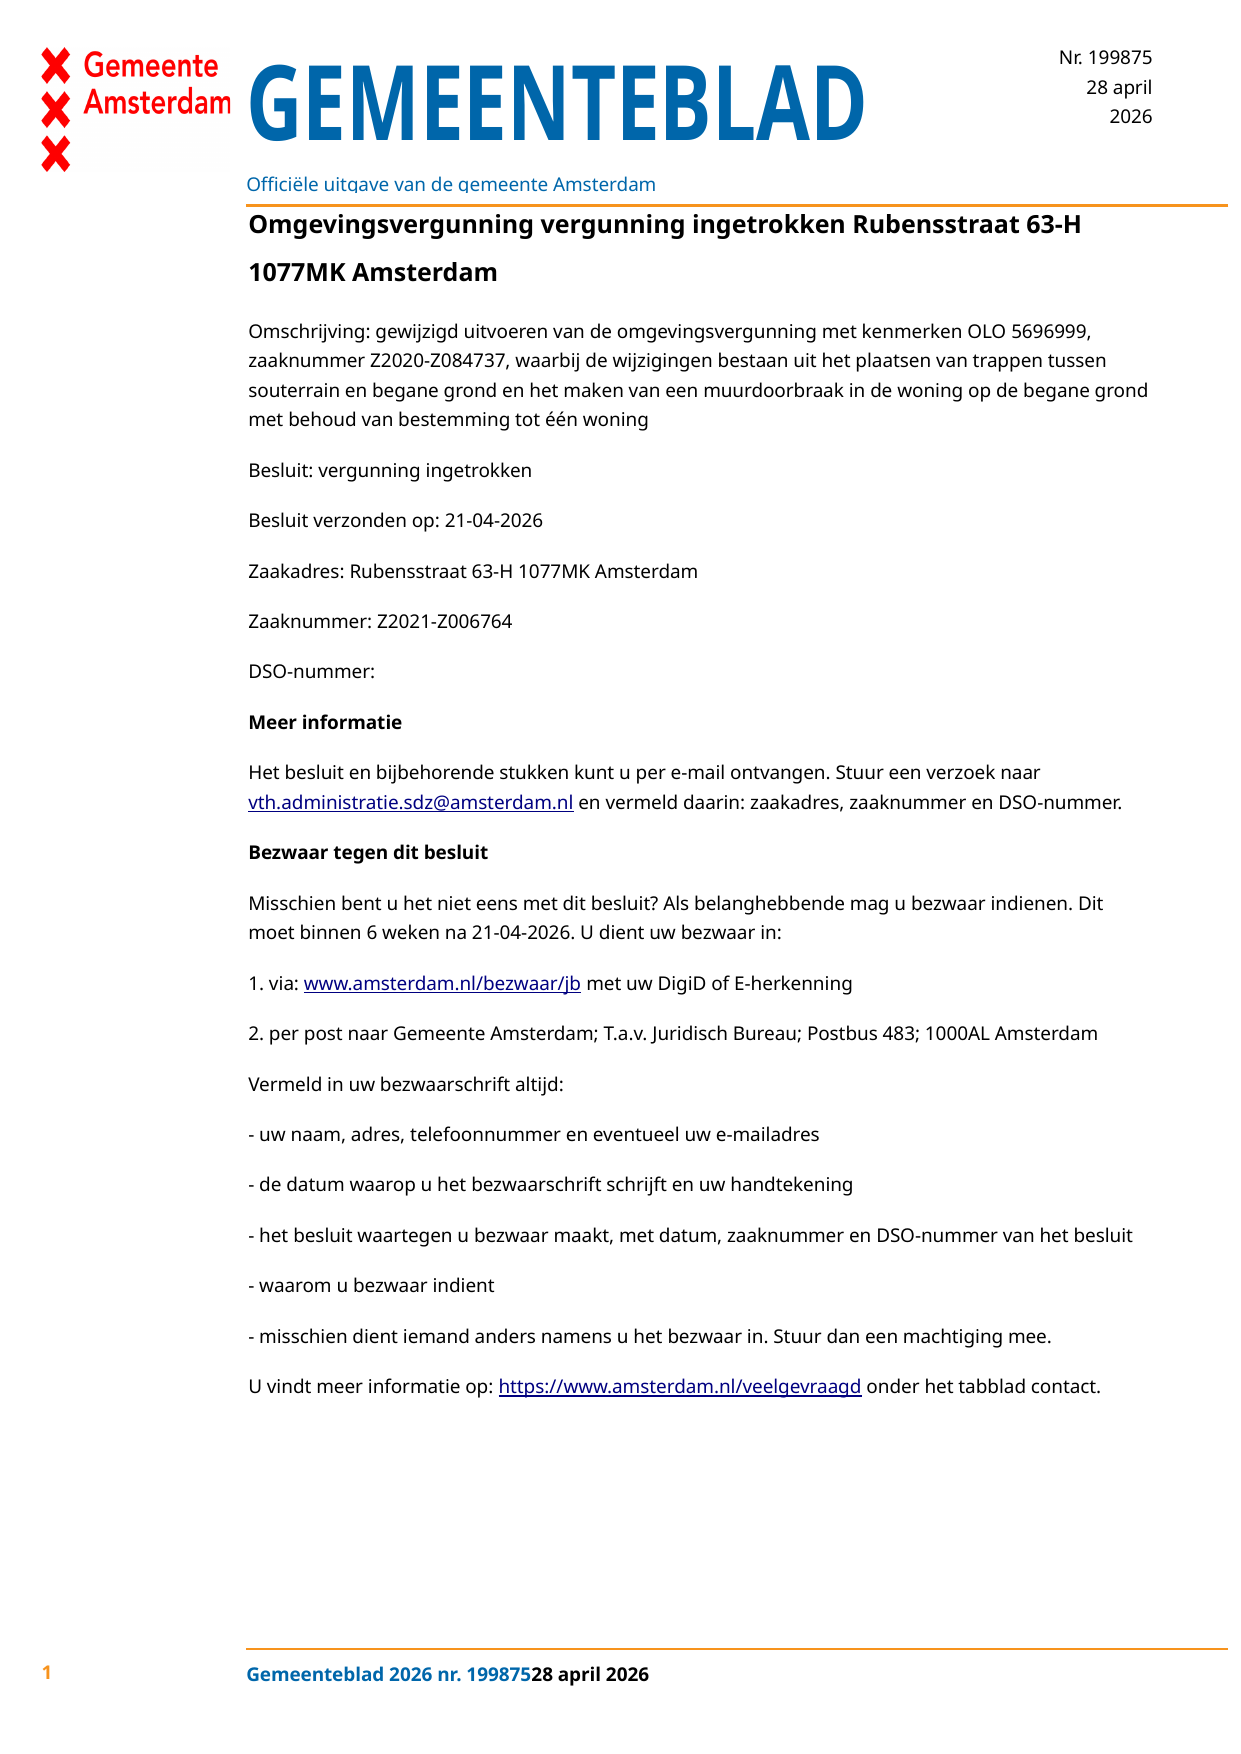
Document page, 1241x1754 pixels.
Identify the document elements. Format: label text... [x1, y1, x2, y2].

text 1. via: www.amsterdam.nl/bezwaar/jb met uw DigiD of E-herkenning [248, 970, 1152, 996]
text Omgevingsvergunning vergunning ingetrokken Rubensstraat 63-H 1077MK Amsterdam [248, 207, 1152, 288]
text Besluit: vergunning ingetrokken [248, 457, 1152, 483]
text Omschrijving: gewijzigd uitvoeren van de omgevingsvergunning met kenmerken OLO 5696999, zaaknummer Z2020-Z084737, waarbij de wijzigingen bestaan uit het plaatsen van trappen tussen souterrain en begane grond en het maken van een muurdoorbraak in de woning op de begane grond met behoud van bestemming tot één woning [248, 318, 1152, 432]
text - de datum waarop u het bezwaarschrift schrijft en uw handtekening [248, 1172, 1152, 1197]
text 2. per post naar Gemeente Amsterdam; T.a.v. Juridisch Bureau; Postbus 483; 1000AL Amsterdam [248, 1020, 1152, 1046]
text Zaaknummer: Z2021-Z006764 [248, 608, 1152, 634]
text Meer informatie [248, 709, 1152, 735]
text Het besluit en bijbehorende stukken kunt u per e-mail ontvangen. Stuur een verzoek naar vth.administratie.sdz@amsterdam.nl en vermeld daarin: zaakadres, zaaknummer en DSO-nummer. [248, 759, 1152, 815]
text - het besluit waartegen u bezwaar maakt, met datum, zaaknummer en DSO-nummer van het besluit [248, 1222, 1152, 1248]
text U vindt meer informatie op: https://www.amsterdam.nl/veelgevraagd onder het tabblad contact. [248, 1373, 1152, 1399]
text - waarom u bezwaar indient [248, 1272, 1152, 1298]
text DSO-nummer: [248, 659, 1152, 684]
picture [41, 47, 231, 172]
text Besluit verzonden op: 21-04-2026 [248, 507, 1152, 533]
text Bezwaar tegen dit besluit [248, 839, 1152, 865]
text - uw naam, adres, telefoonnummer en eventueel uw e-mailadres [248, 1121, 1152, 1147]
text Misschien bent u het niet eens met dit besluit? Als belanghebbende mag u bezwaar indienen. Dit moet binnen 6 weken na 21-04-2026. U dient uw bezwaar in: [248, 890, 1152, 945]
text Zaakadres: Rubensstraat 63-H 1077MK Amsterdam [248, 558, 1152, 584]
text Vermeld in uw bezwaarschrift altijd: [248, 1071, 1152, 1097]
text - misschien dient iemand anders namens u het bezwaar in. Stuur dan een machtiging mee. [248, 1323, 1152, 1349]
